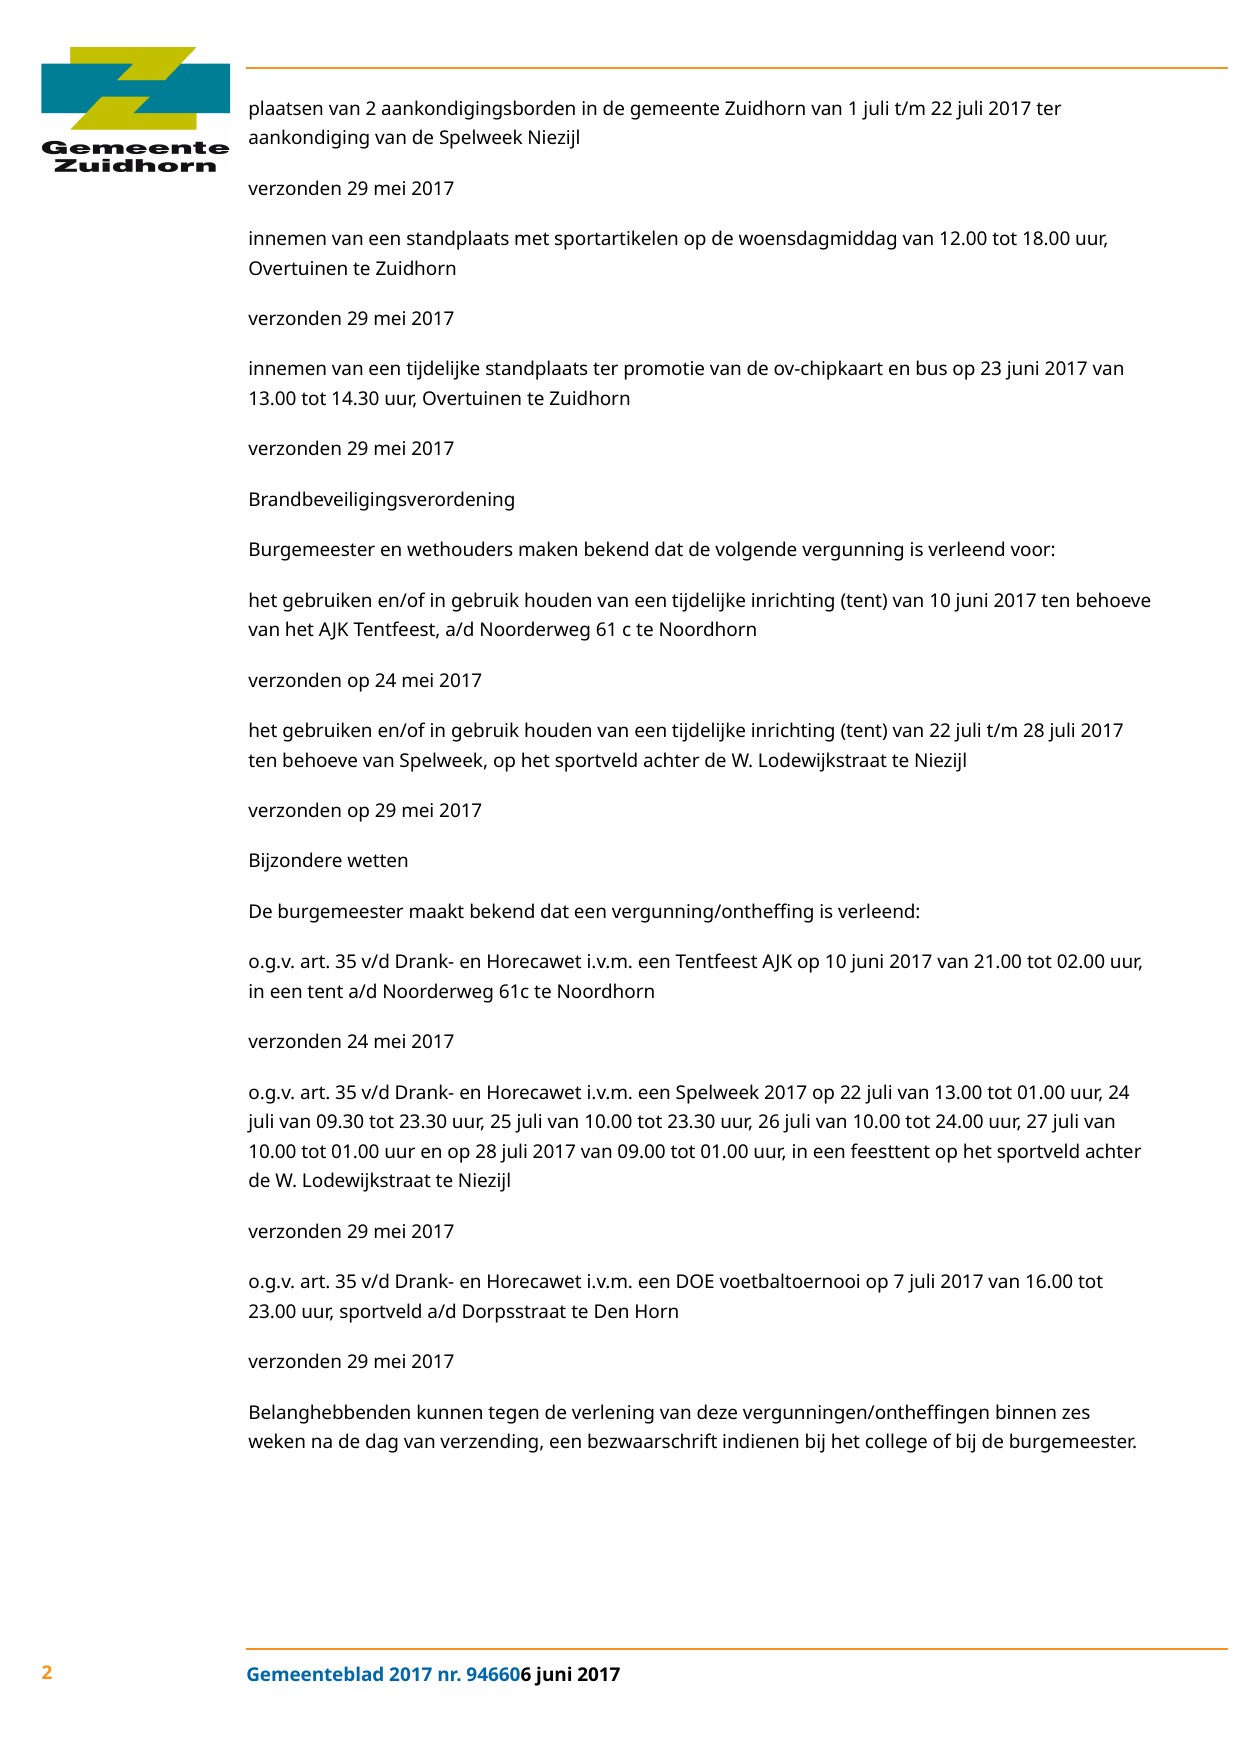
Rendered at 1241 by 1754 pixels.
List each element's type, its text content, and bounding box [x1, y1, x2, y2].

text verzonden 29 mei 2017 [248, 305, 1152, 331]
text innemen van een standplaats met sportartikelen op de woensdagmiddag van 12.00 tot 18.00 uur, Overtuinen te Zuidhorn [248, 225, 1152, 281]
text verzonden op 29 mei 2017 [248, 797, 1152, 823]
text o.g.v. art. 35 v/d Drank- en Horecawet i.v.m. een Tentfeest AJK op 10 juni 2017 van 21.00 tot 02.00 uur, in een tent a/d Noorderweg 61c te Noordhorn [248, 948, 1152, 1004]
text verzonden 29 mei 2017 [248, 175, 1152, 201]
text plaatsen van 2 aankondigingsborden in de gemeente Zuidhorn van 1 juli t/m 22 juli 2017 ter aankondiging van de Spelweek Niezijl [248, 95, 1152, 150]
picture [41, 47, 231, 172]
text verzonden 29 mei 2017 [248, 436, 1152, 461]
text verzonden 29 mei 2017 [248, 1218, 1152, 1244]
text De burgemeester maakt bekend dat een vergunning/ontheffing is verleend: [248, 898, 1152, 924]
text het gebruiken en/of in gebruik houden van een tijdelijke inrichting (tent) van 10 juni 2017 ten behoeve van het AJK Tentfeest, a/d Noorderweg 61 c te Noordhorn [248, 587, 1152, 642]
text Belanghebbenden kunnen tegen de verlening van deze vergunningen/ontheffingen binnen zes weken na de dag van verzending, een bezwaarschrift indienen bij het college of bij de burgemeester. [248, 1399, 1152, 1454]
text verzonden op 24 mei 2017 [248, 667, 1152, 693]
text innemen van een tijdelijke standplaats ter promotie van de ov-chipkaart en bus op 23 juni 2017 van 13.00 tot 14.30 uur, Overtuinen te Zuidhorn [248, 356, 1152, 411]
text verzonden 24 mei 2017 [248, 1028, 1152, 1054]
text het gebruiken en/of in gebruik houden van een tijdelijke inrichting (tent) van 22 juli t/m 28 juli 2017 ten behoeve van Spelweek, op het sportveld achter de W. Lodewijkstraat te Niezijl [248, 717, 1152, 773]
text verzonden 29 mei 2017 [248, 1348, 1152, 1374]
text Bijzondere wetten [248, 848, 1152, 873]
text Brandbeveiligingsverordening [248, 486, 1152, 512]
text o.g.v. art. 35 v/d Drank- en Horecawet i.v.m. een Spelweek 2017 op 22 juli van 13.00 tot 01.00 uur, 24 juli van 09.30 tot 23.30 uur, 25 juli van 10.00 tot 23.30 uur, 26 juli van 10.00 tot 24.00 uur, 27 juli van 10.00 tot 01.00 uur en op 28 juli 2017 van 09.00 tot 01.00 uur, in een feesttent op het sportveld achter de W. Lodewijkstraat te Niezijl [248, 1079, 1152, 1193]
text Burgemeester en wethouders maken bekend dat de volgende vergunning is verleend voor: [248, 536, 1152, 562]
text o.g.v. art. 35 v/d Drank- en Horecawet i.v.m. een DOE voetbaltoernooi op 7 juli 2017 van 16.00 tot 23.00 uur, sportveld a/d Dorpsstraat te Den Horn [248, 1268, 1152, 1324]
